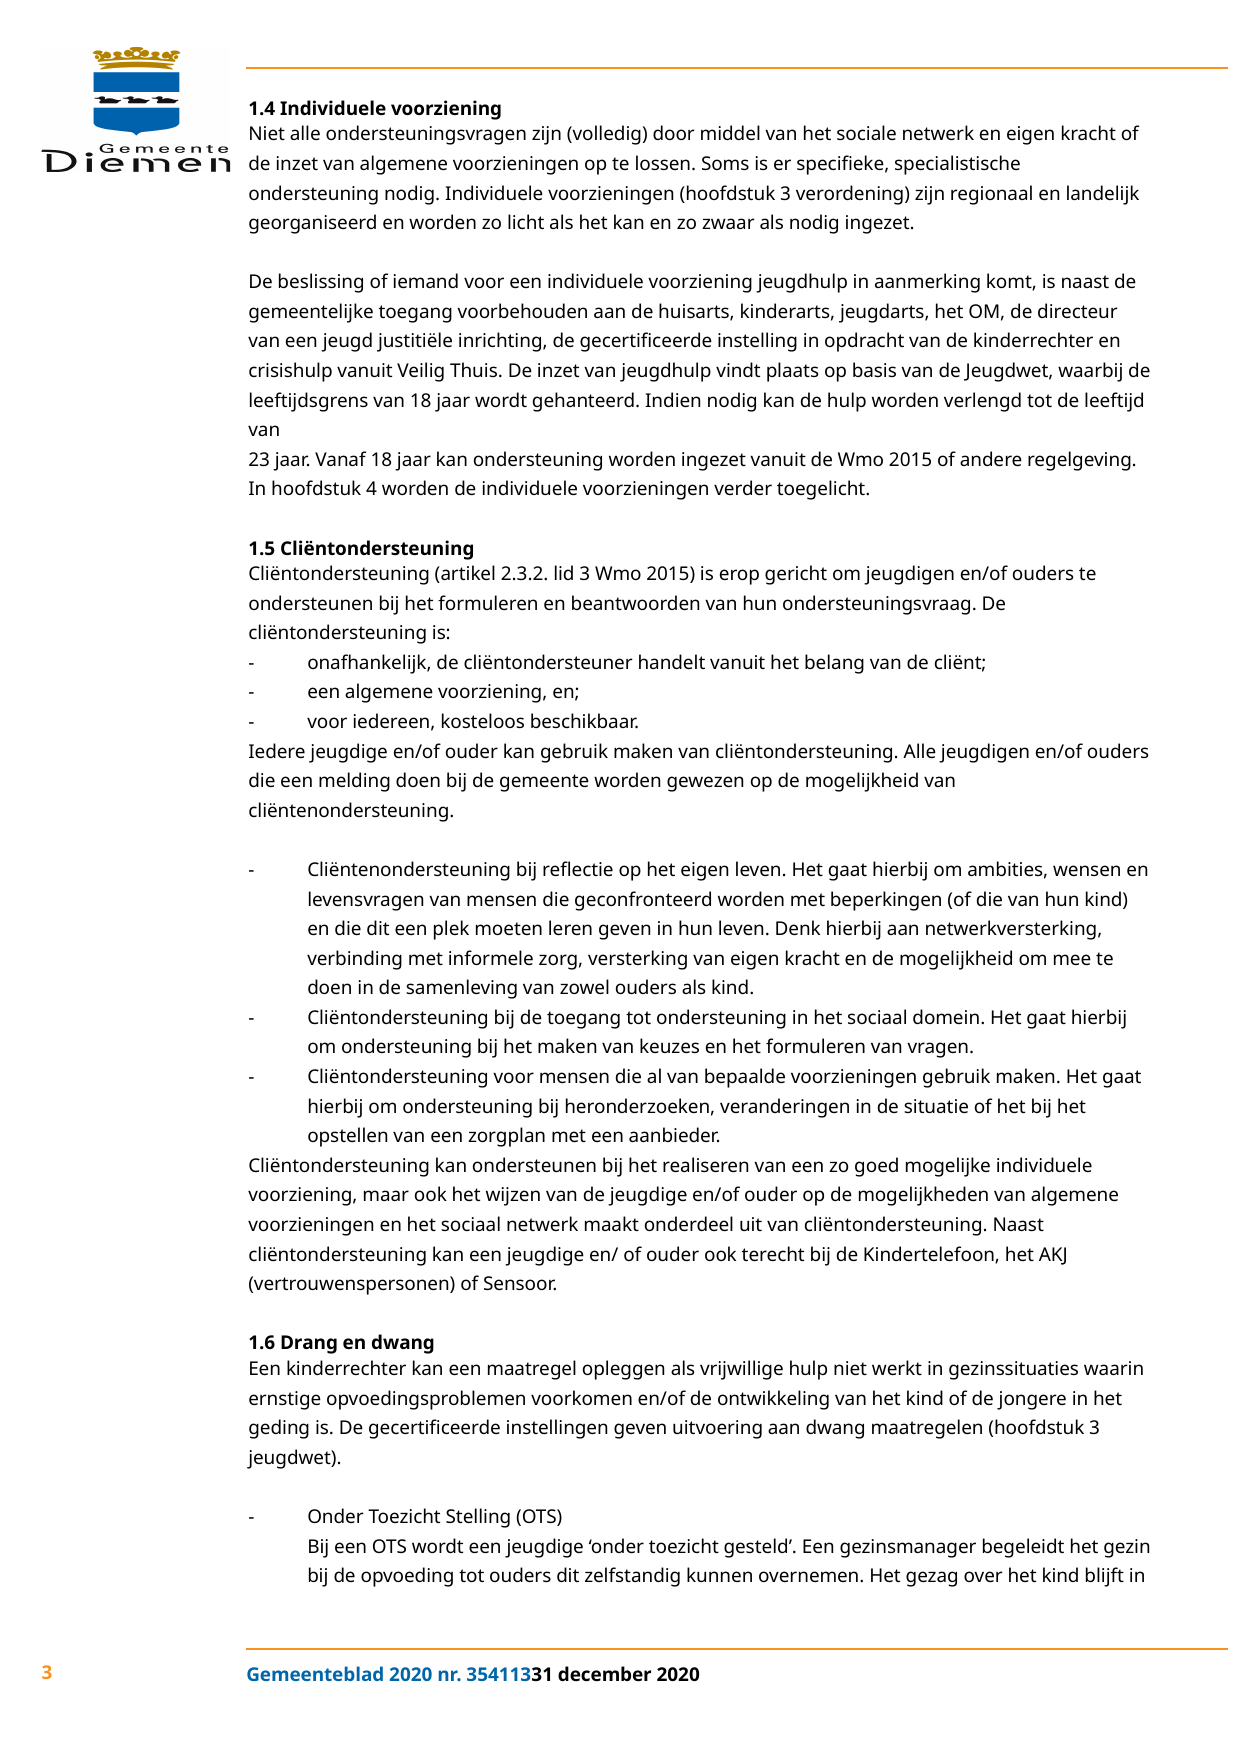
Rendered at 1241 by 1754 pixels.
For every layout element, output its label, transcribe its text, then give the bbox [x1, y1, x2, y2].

list Bij een OTS wordt een jeugdige ‘onder toezicht gesteld’. Een gezinsmanager begeleidt het gezin bij de opvoeding tot ouders dit zelfstandig kunnen overnemen. Het gezag over het kind blijft in [248, 1533, 1152, 1588]
text 1.5 Cliëntondersteuning [248, 535, 1152, 560]
text De beslissing of iemand voor een individuele voorziening jeugdhulp in aanmerking komt, is naast de gemeentelijke toegang voorbehouden aan de huisarts, kinderarts, jeugdarts, het OM, de directeur van een jeugd justitiële inrichting, de gecertificeerde instelling in opdracht van de kinderrechter en crisishulp vanuit Veilig Thuis. De inzet van jeugdhulp vindt plaats op basis van de Jeugdwet, waarbij de leeftijdsgrens van 18 jaar wordt gehanteerd. Indien nodig kan de hulp worden verlengd tot de leeftijd van [248, 268, 1152, 442]
text Cliëntondersteuning (artikel 2.3.2. lid 3 Wmo 2015) is erop gericht om jeugdigen en/of ouders te ondersteunen bij het formuleren en beantwoorden van hun ondersteuningsvraag. De cliëntondersteuning is: [248, 560, 1152, 645]
list een algemene voorziening, en; [248, 679, 1152, 704]
text 1.4 Individuele voorziening [248, 95, 1152, 121]
picture [41, 47, 231, 172]
text Cliëntondersteuning kan ondersteunen bij het realiseren van een zo goed mogelijke individuele voorziening, maar ook het wijzen van de jeugdige en/of ouder op de mogelijkheden van algemene voorzieningen en het sociaal netwerk maakt onderdeel uit van cliëntondersteuning. Naast cliëntondersteuning kan een jeugdige en/ of ouder ook terecht bij de Kindertelefoon, het AKJ (vertrouwenspersonen) of Sensoor. [248, 1152, 1152, 1296]
list voor iedereen, kosteloos beschikbaar. [248, 708, 1152, 734]
text 1.6 Drang en dwang [248, 1329, 1152, 1355]
list Cliëntondersteuning bij de toegang tot ondersteuning in het sociaal domein. Het gaat hierbij om ondersteuning bij het maken van keuzes en het formuleren van vragen. [248, 1004, 1152, 1059]
list Cliëntenondersteuning bij reflectie op het eigen leven. Het gaat hierbij om ambities, wensen en levensvragen van mensen die geconfronteerd worden met beperkingen (of die van hun kind) en die dit een plek moeten leren geven in hun leven. Denk hierbij aan netwerkversterking, verbinding met informele zorg, versterking van eigen kracht en de mogelijkheid om mee te doen in de samenleving van zowel ouders als kind. [248, 856, 1152, 1000]
text 23 jaar. Vanaf 18 jaar kan ondersteuning worden ingezet vanuit de Wmo 2015 of andere regelgeving. In hoofdstuk 4 worden de individuele voorzieningen verder toegelicht. [248, 446, 1152, 501]
text Een kinderrechter kan een maatregel opleggen als vrijwillige hulp niet werkt in gezinssituaties waarin ernstige opvoedingsproblemen voorkomen en/of de ontwikkeling van het kind of de jongere in het geding is. De gecertificeerde instellingen geven uitvoering aan dwang maatregelen (hoofdstuk 3 jeugdwet). [248, 1355, 1152, 1470]
list onafhankelijk, de cliëntondersteuner handelt vanuit het belang van de cliënt; [248, 649, 1152, 675]
list Cliëntondersteuning voor mensen die al van bepaalde voorzieningen gebruik maken. Het gaat hierbij om ondersteuning bij heronderzoeken, veranderingen in de situatie of het bij het opstellen van een zorgplan met een aanbieder. [248, 1063, 1152, 1148]
text Iedere jeugdige en/of ouder kan gebruik maken van cliëntondersteuning. Alle jeugdigen en/of ouders die een melding doen bij de gemeente worden gewezen op de mogelijkheid van cliëntenondersteuning. [248, 738, 1152, 823]
list Onder Toezicht Stelling (OTS) [248, 1503, 1152, 1529]
text Niet alle ondersteuningsvragen zijn (volledig) door middel van het sociale netwerk en eigen kracht of de inzet van algemene voorzieningen op te lossen. Soms is er specifieke, specialistische ondersteuning nodig. Individuele voorzieningen (hoofdstuk 3 verordening) zijn regionaal en landelijk georganiseerd en worden zo licht als het kan en zo zwaar als nodig ingezet. [248, 121, 1152, 235]
